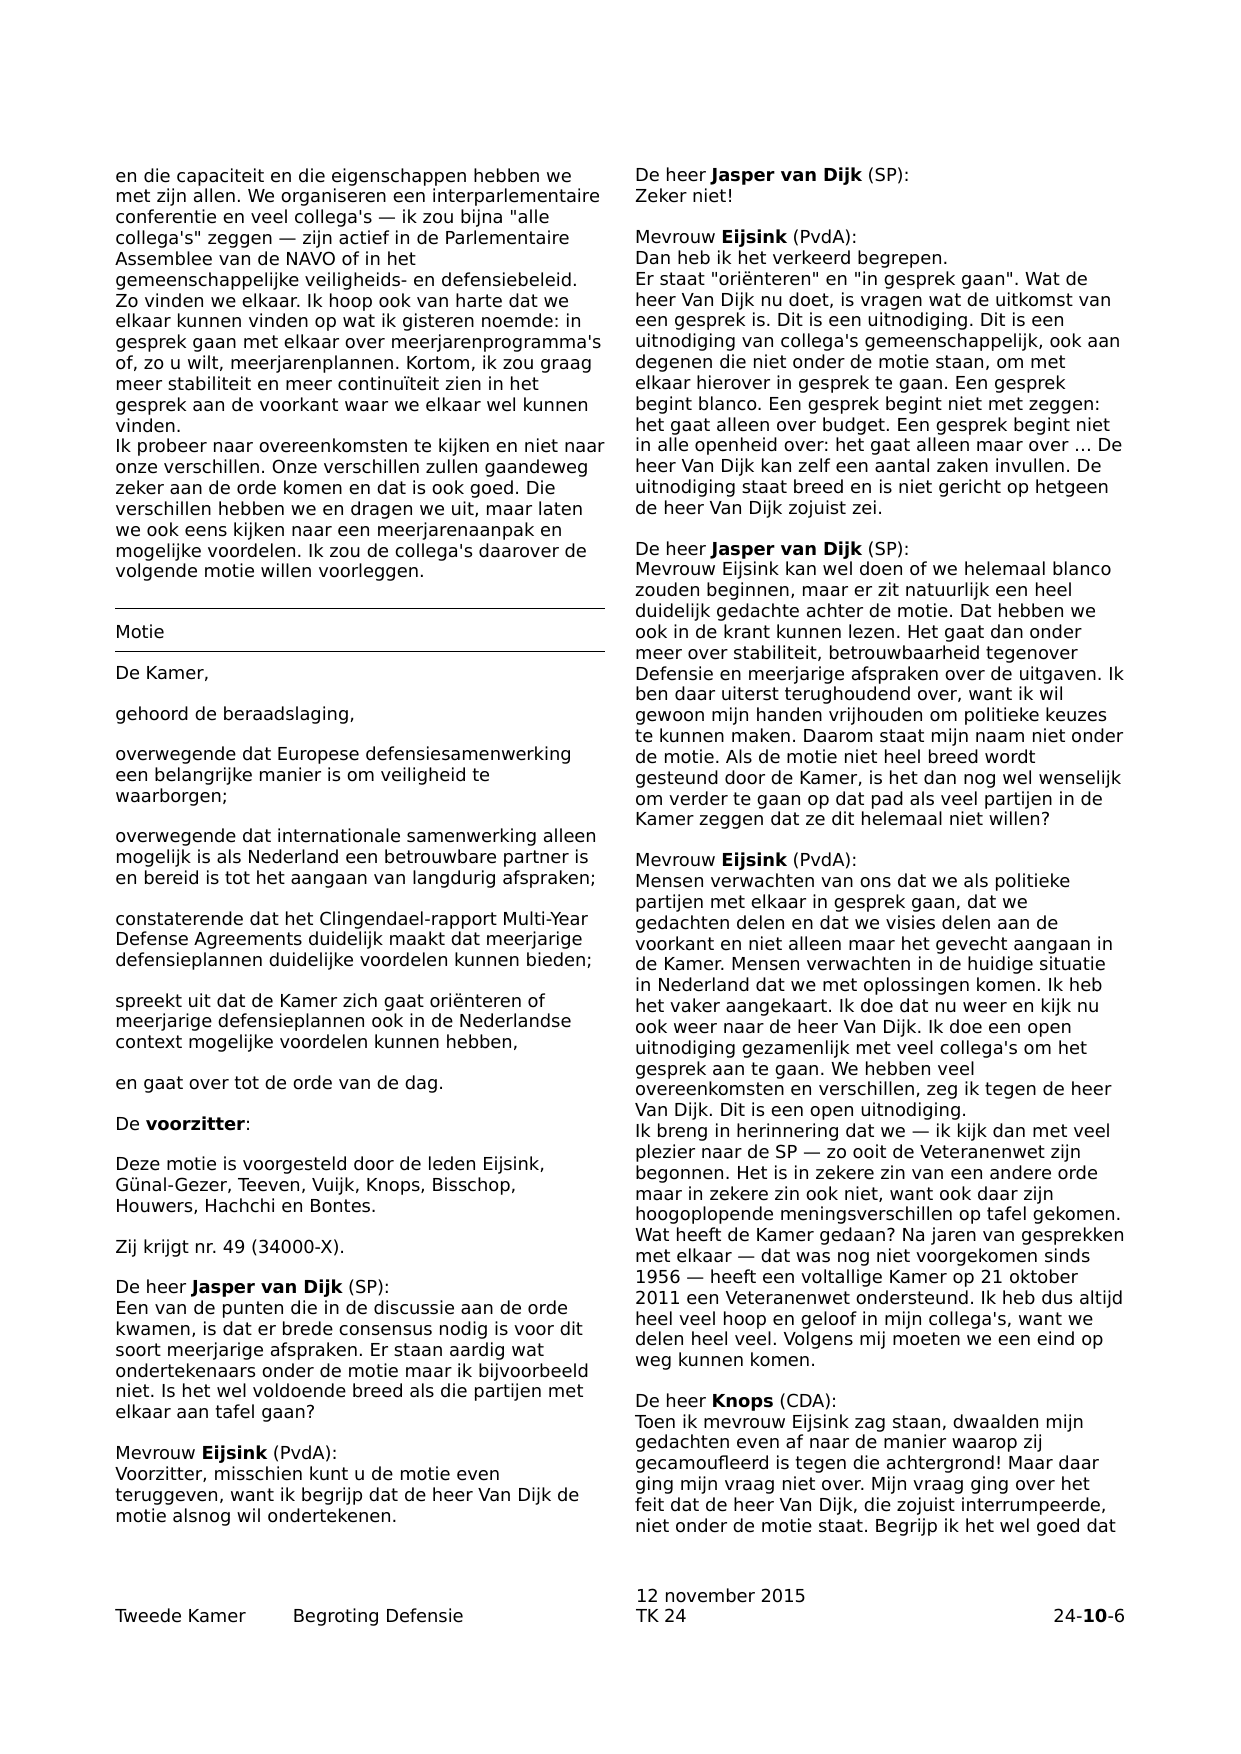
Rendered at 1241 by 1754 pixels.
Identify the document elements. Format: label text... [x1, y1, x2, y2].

text Mevrouw Eijsink kan wel doen of we helemaal blanco zouden beginnen, maar er zit natuurlijk een heel duidelijk gedachte achter de motie. Dat hebben we ook in de krant kunnen lezen. Het gaat dan onder meer over stabiliteit, betrouwbaarheid tegenover Defensie en meerjarige afspraken over de uitgaven. Ik ben daar uiterst terughoudend over, want ik wil gewoon mijn handen vrijhouden om politieke keuzes te kunnen maken. Daarom staat mijn naam niet onder de motie. Als de motie niet heel breed wordt gesteund door de Kamer, is het dan nog wel wenselijk om verder te gaan op dat pad als veel partijen in de Kamer zeggen dat ze dit helemaal niet willen? [635, 559, 1125, 830]
text Mevrouw Eijsink (PvdA): [115, 1443, 605, 1464]
text De heer Jasper van Dijk (SP): [115, 1277, 605, 1298]
text Mensen verwachten van ons dat we als politieke partijen met elkaar in gesprek gaan, dat we gedachten delen en dat we visies delen aan de voorkant en niet alleen maar het gevecht aangaan in de Kamer. Mensen verwachten in de huidige situatie in Nederland dat we met oplossingen komen. Ik heb het vaker aangekaart. Ik doe dat nu weer en kijk nu ook weer naar de heer Van Dijk. Ik doe een open uitnodiging gezamenlijk met veel collega's om het gesprek aan te gaan. We hebben veel overeenkomsten en verschillen, zeg ik tegen de heer Van Dijk. Dit is een open uitnodiging. [635, 871, 1125, 1121]
text Voorzitter, misschien kunt u de motie even teruggeven, want ik begrijp dat de heer Van Dijk de motie alsnog wil ondertekenen. [115, 1464, 605, 1526]
text De heer Jasper van Dijk (SP): [635, 165, 1125, 186]
text De heer Knops (CDA): [635, 1391, 1125, 1411]
text Dan heb ik het verkeerd begrepen. [635, 248, 1125, 268]
text en gaat over tot de orde van de dag. [115, 1073, 605, 1093]
text en die capaciteit en die eigenschappen hebben we met zijn allen. We organiseren een interparlementaire conferentie en veel collega's — ik zou bijna "alle collega's" zeggen — zijn actief in de Parlementaire Assemblee van de NAVO of in het gemeenschappelijke veiligheids- en defensiebeleid. Zo vinden we elkaar. Ik hoop ook van harte dat we elkaar kunnen vinden op wat ik gisteren noemde: in gesprek gaan met elkaar over meerjarenprogramma's of, zo u wilt, meerjarenplannen. Kortom, ik zou graag meer stabiliteit en meer continuïteit zien in het gesprek aan de voorkant waar we elkaar wel kunnen vinden. [115, 165, 605, 436]
text gehoord de beraadslaging, [115, 703, 605, 724]
text Er staat "oriënteren" en "in gesprek gaan". Wat de heer Van Dijk nu doet, is vragen wat de uitkomst van een gesprek is. Dit is een uitnodiging. Dit is een uitnodiging van collega's gemeenschappelijk, ook aan degenen die niet onder de motie staan, om met elkaar hierover in gesprek te gaan. Een gesprek begint blanco. Een gesprek begint niet met zeggen: het gaat alleen over budget. Een gesprek begint niet in alle openheid over: het gaat alleen maar over … De heer Van Dijk kan zelf een aantal zaken invullen. De uitnodiging staat breed en is niet gericht op hetgeen de heer Van Dijk zojuist zei. [635, 268, 1125, 518]
text Mevrouw Eijsink (PvdA): [635, 850, 1125, 871]
text Mevrouw Eijsink (PvdA): [635, 227, 1125, 248]
text Deze motie is voorgesteld door de leden Eijsink, Günal-Gezer, Teeven, Vuijk, Knops, Bisschop, Houwers, Hachchi en Bontes. [115, 1154, 605, 1216]
text Een van de punten die in de discussie aan de orde kwamen, is dat er brede consensus nodig is voor dit soort meerjarige afspraken. Er staan aardig wat ondertekenaars onder de motie maar ik bijvoorbeeld niet. Is het wel voldoende breed als die partijen met elkaar aan tafel gaan? [115, 1298, 605, 1423]
text Zeker niet! [635, 186, 1125, 207]
text Ik breng in herinnering dat we — ik kijk dan met veel plezier naar de SP — zo ooit de Veteranenwet zijn begonnen. Het is in zekere zin van een andere orde maar in zekere zin ook niet, want ook daar zijn hoogoplopende meningsverschillen op tafel gekomen. Wat heeft de Kamer gedaan? Na jaren van gesprekken met elkaar — dat was nog niet voorgekomen sinds 1956 — heeft een voltallige Kamer op 21 oktober 2011 een Veteranenwet ondersteund. Ik heb dus altijd heel veel hoop en geloof in mijn collega's, want we delen heel veel. Volgens mij moeten we een eind op weg kunnen komen. [635, 1121, 1125, 1371]
text overwegende dat internationale samenwerking alleen mogelijk is als Nederland een betrouwbare partner is en bereid is tot het aangaan van langdurig afspraken; [115, 826, 605, 888]
text overwegende dat Europese defensiesamenwerking een belangrijke manier is om veiligheid te waarborgen; [115, 744, 605, 806]
text De heer Jasper van Dijk (SP): [635, 538, 1125, 559]
text Zij krijgt nr. 49 (34000-X). [115, 1236, 605, 1257]
text constaterende dat het Clingendael-rapport Multi-Year Defense Agreements duidelijk maakt dat meerjarige defensieplannen duidelijke voordelen kunnen bieden; [115, 908, 605, 971]
text spreekt uit dat de Kamer zich gaat oriënteren of meerjarige defensieplannen ook in de Nederlandse context mogelijke voordelen kunnen hebben, [115, 991, 605, 1053]
text Toen ik mevrouw Eijsink zag staan, dwaalden mijn gedachten even af naar de manier waarop zij gecamoufleerd is tegen die achtergrond! Maar daar ging mijn vraag niet over. Mijn vraag ging over het feit dat de heer Van Dijk, die zojuist interrumpeerde, niet onder de motie staat. Begrijp ik het wel goed dat [635, 1411, 1125, 1536]
text De voorzitter: [115, 1113, 605, 1134]
text De Kamer, [115, 663, 605, 683]
text Motie [115, 622, 605, 643]
text Ik probeer naar overeenkomsten te kijken en niet naar onze verschillen. Onze verschillen zullen gaandeweg zeker aan de orde komen en dat is ook goed. Die verschillen hebben we en dragen we uit, maar laten we ook eens kijken naar een meerjarenaanpak en mogelijke voordelen. Ik zou de collega's daarover de volgende motie willen voorleggen. [115, 436, 605, 582]
